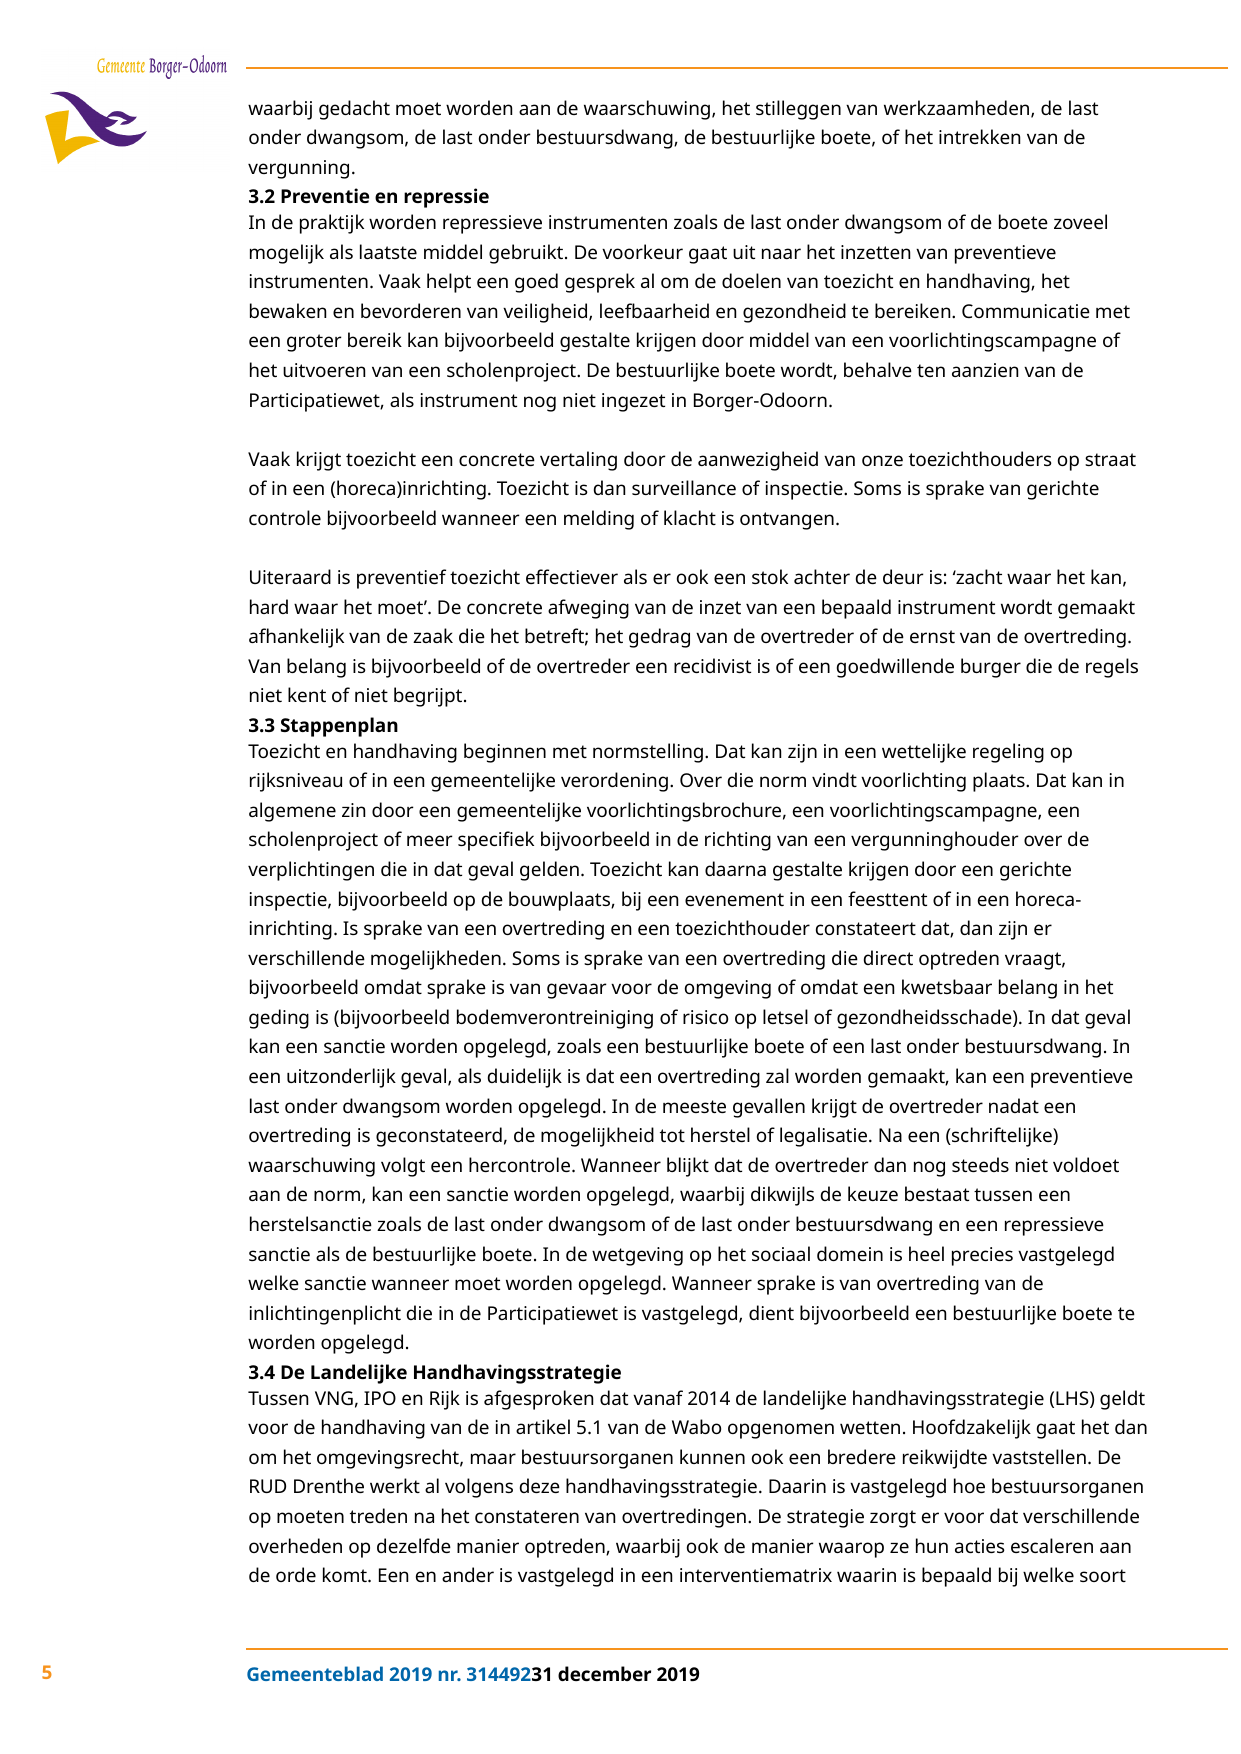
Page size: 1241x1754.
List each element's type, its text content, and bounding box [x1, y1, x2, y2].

text 3.2 Preventie en repressie [248, 183, 1152, 209]
text Toezicht en handhaving beginnen met normstelling. Dat kan zijn in een wettelijke regeling op rijksniveau of in een gemeentelijke verordening. Over die norm vindt voorlichting plaats. Dat kan in algemene zin door een gemeentelijke voorlichtingsbrochure, een voorlichtingscampagne, een scholenproject of meer specifiek bijvoorbeeld in de richting van een vergunninghouder over de verplichtingen die in dat geval gelden. Toezicht kan daarna gestalte krijgen door een gerichte inspectie, bijvoorbeeld op de bouwplaats, bij een evenement in een feesttent of in een horeca-inrichting. Is sprake van een overtreding en een toezichthouder constateert dat, dan zijn er verschillende mogelijkheden. Soms is sprake van een overtreding die direct optreden vraagt, bijvoorbeeld omdat sprake is van gevaar voor de omgeving of omdat een kwetsbaar belang in het geding is (bijvoorbeeld bodemverontreiniging of risico op letsel of gezondheidsschade). In dat geval kan een sanctie worden opgelegd, zoals een bestuurlijke boete of een last onder bestuursdwang. In een uitzonderlijk geval, als duidelijk is dat een overtreding zal worden gemaakt, kan een preventieve last onder dwangsom worden opgelegd. In de meeste gevallen krijgt de overtreder nadat een overtreding is geconstateerd, de mogelijkheid tot herstel of legalisatie. Na een (schriftelijke) waarschuwing volgt een hercontrole. Wanneer blijkt dat de overtreder dan nog steeds niet voldoet aan de norm, kan een sanctie worden opgelegd, waarbij dikwijls de keuze bestaat tussen een herstelsanctie zoals de last onder dwangsom of de last onder bestuursdwang en een repressieve sanctie als de bestuurlijke boete. In de wetgeving op het sociaal domein is heel precies vastgelegd welke sanctie wanneer moet worden opgelegd. Wanneer sprake is van overtreding van de inlichtingenplicht die in de Participatiewet is vastgelegd, dient bijvoorbeeld een bestuurlijke boete te worden opgelegd. [248, 738, 1152, 1355]
text waarbij gedacht moet worden aan de waarschuwing, het stilleggen van werkzaamheden, de last onder dwangsom, de last onder bestuursdwang, de bestuurlijke boete, of het intrekken van de vergunning. [248, 95, 1152, 180]
text In de praktijk worden repressieve instrumenten zoals de last onder dwangsom of de boete zoveel mogelijk als laatste middel gebruikt. De voorkeur gaat uit naar het inzetten van preventieve instrumenten. Vaak helpt een goed gesprek al om de doelen van toezicht en handhaving, het bewaken en bevorderen van veiligheid, leefbaarheid en gezondheid te bereiken. Communicatie met een groter bereik kan bijvoorbeeld gestalte krijgen door middel van een voorlichtingscampagne of het uitvoeren van een scholenproject. De bestuurlijke boete wordt, behalve ten aanzien van de Participatiewet, als instrument nog niet ingezet in Borger-Odoorn. [248, 209, 1152, 412]
text 3.3 Stappenplan [248, 712, 1152, 738]
text Vaak krijgt toezicht een concrete vertaling door de aanwezigheid van onze toezichthouders op straat of in een (horeca)inrichting. Toezicht is dan surveillance of inspectie. Soms is sprake van gerichte controle bijvoorbeeld wanneer een melding of klacht is ontvangen. [248, 446, 1152, 531]
text 3.4 De Landelijke Handhavingsstrategie [248, 1359, 1152, 1385]
text Uiteraard is preventief toezicht effectiever als er ook een stok achter de deur is: ‘zacht waar het kan, hard waar het moet’. De concrete afweging van de inzet van een bepaald instrument wordt gemaakt afhankelijk van de zaak die het betreft; het gedrag van de overtreder of de ernst van de overtreding. Van belang is bijvoorbeeld of de overtreder een recidivist is of een goedwillende burger die de regels niet kent of niet begrijpt. [248, 564, 1152, 708]
picture [41, 47, 231, 172]
text Tussen VNG, IPO en Rijk is afgesproken dat vanaf 2014 de landelijke handhavingsstrategie (LHS) geldt voor de handhaving van de in artikel 5.1 van de Wabo opgenomen wetten. Hoofdzakelijk gaat het dan om het omgevingsrecht, maar bestuursorganen kunnen ook een bredere reikwijdte vaststellen. De RUD Drenthe werkt al volgens deze handhavingsstrategie. Daarin is vastgelegd hoe bestuursorganen op moeten treden na het constateren van overtredingen. De strategie zorgt er voor dat verschillende overheden op dezelfde manier optreden, waarbij ook de manier waarop ze hun acties escaleren aan de orde komt. Een en ander is vastgelegd in een interventiematrix waarin is bepaald bij welke soort [248, 1385, 1152, 1588]
